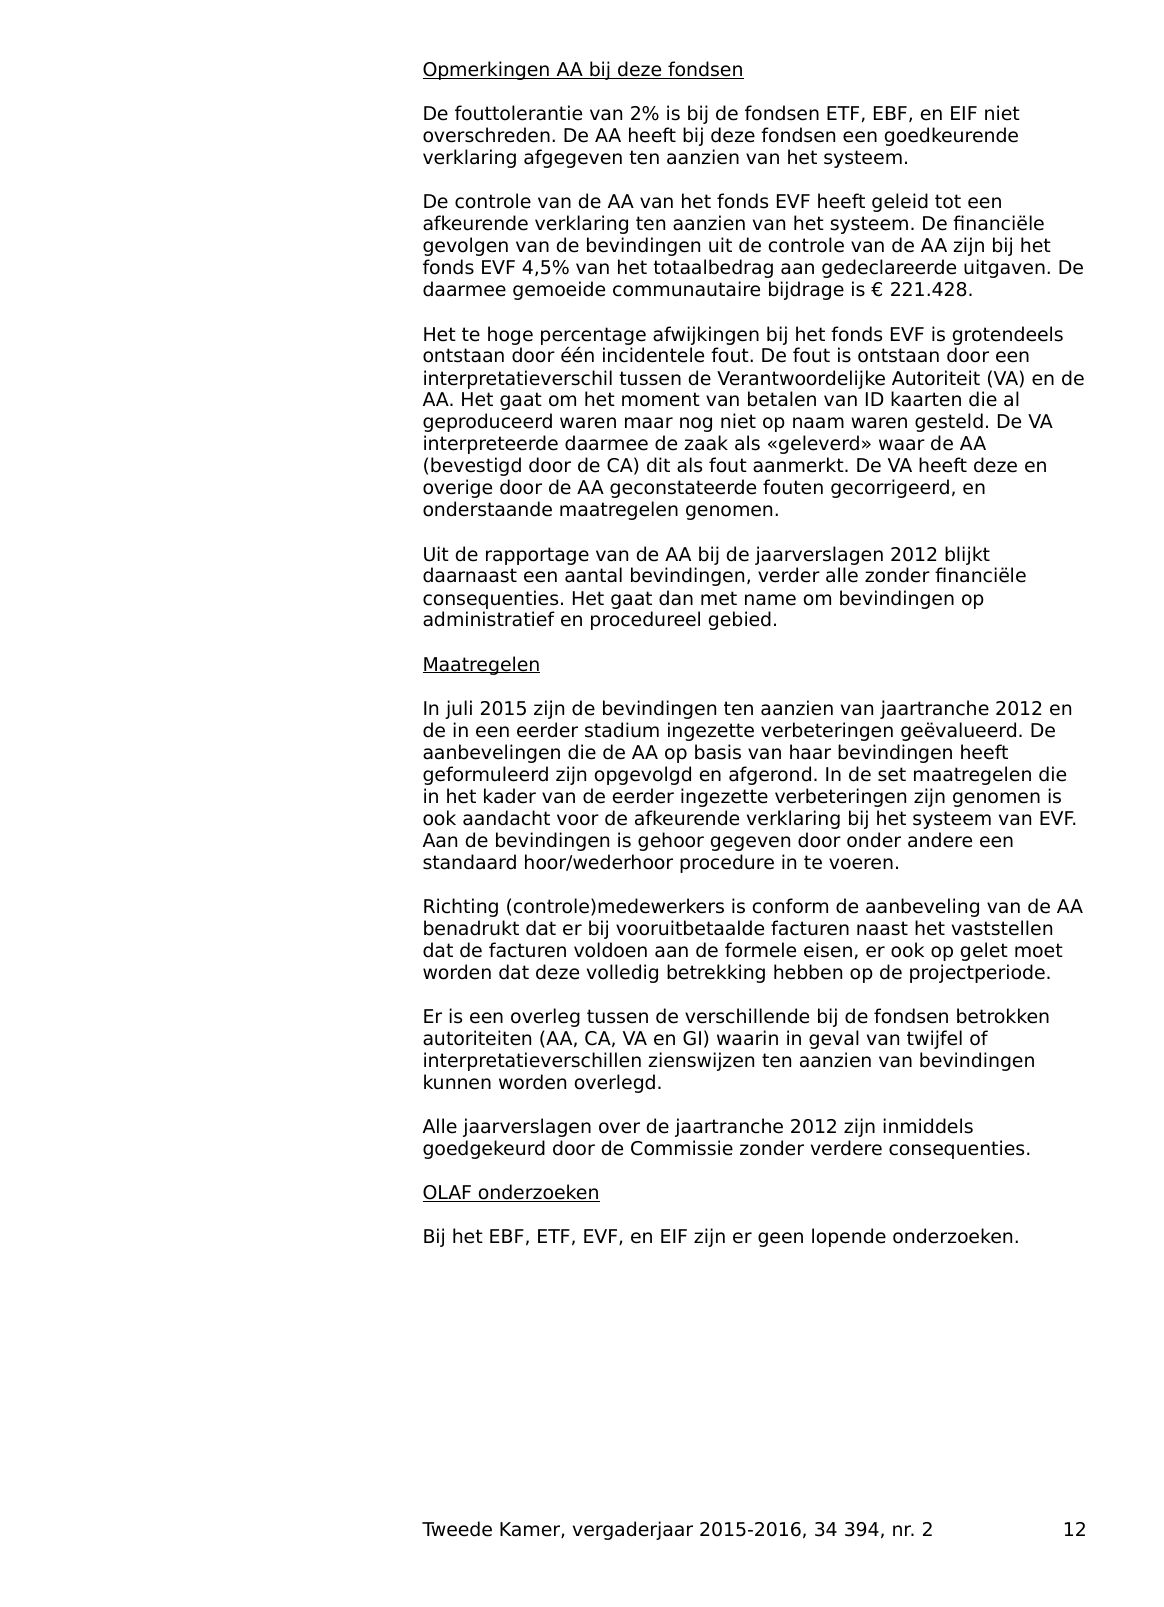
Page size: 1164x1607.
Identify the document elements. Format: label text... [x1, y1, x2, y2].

text Het te hoge percentage afwijkingen bij het fonds EVF is grotendeels ontstaan door één incidentele fout. De fout is ontstaan door een interpretatieverschil tussen de Verantwoordelijke Autoriteit (VA) en de AA. Het gaat om het moment van betalen van ID kaarten die al geproduceerd waren maar nog niet op naam waren gesteld. De VA interpreteerde daarmee de zaak als «geleverd» waar de AA (bevestigd door de CA) dit als fout aanmerkt. De VA heeft deze en overige door de AA geconstateerde fouten gecorrigeerd, en onderstaande maatregelen genomen. [422, 323, 1087, 521]
text Alle jaarverslagen over de jaartranche 2012 zijn inmiddels goedgekeurd door de Commissie zonder verdere consequenties. [422, 1116, 1087, 1160]
text Richting (controle)medewerkers is conform de aanbeveling van de AA benadrukt dat er bij vooruitbetaalde facturen naast het vaststellen dat de facturen voldoen aan de formele eisen, er ook op gelet moet worden dat deze volledig betrekking hebben op de projectperiode. [422, 896, 1087, 984]
subtitle Opmerkingen AA bij deze fondsen [422, 59, 1087, 81]
text Bij het EBF, ETF, EVF, en EIF zijn er geen lopende onderzoeken. [422, 1226, 1087, 1248]
subtitle Maatregelen [422, 653, 1087, 676]
text De fouttolerantie van 2% is bij de fondsen ETF, EBF, en EIF niet overschreden. De AA heeft bij deze fondsen een goedkeurende verklaring afgegeven ten aanzien van het systeem. [422, 103, 1087, 169]
text Uit de rapportage van de AA bij de jaarverslagen 2012 blijkt daarnaast een aantal bevindingen, verder alle zonder financiële consequenties. Het gaat dan met name om bevindingen op administratief en procedureel gebied. [422, 543, 1087, 631]
text Er is een overleg tussen de verschillende bij de fondsen betrokken autoriteiten (AA, CA, VA en GI) waarin in geval van twijfel of interpretatieverschillen zienswijzen ten aanzien van bevindingen kunnen worden overlegd. [422, 1006, 1087, 1094]
subtitle OLAF onderzoeken [422, 1182, 1087, 1204]
text In juli 2015 zijn de bevindingen ten aanzien van jaartranche 2012 en de in een eerder stadium ingezette verbeteringen geëvalueerd. De aanbevelingen die de AA op basis van haar bevindingen heeft geformuleerd zijn opgevolgd en afgerond. In de set maatregelen die in het kader van de eerder ingezette verbeteringen zijn genomen is ook aandacht voor de afkeurende verklaring bij het systeem van EVF. Aan de bevindingen is gehoor gegeven door onder andere een standaard hoor/wederhoor procedure in te voeren. [422, 698, 1087, 873]
text De controle van de AA van het fonds EVF heeft geleid tot een afkeurende verklaring ten aanzien van het systeem. De financiële gevolgen van de bevindingen uit de controle van de AA zijn bij het fonds EVF 4,5% van het totaalbedrag aan gedeclareerde uitgaven. De daarmee gemoeide communautaire bijdrage is € 221.428. [422, 191, 1087, 301]
